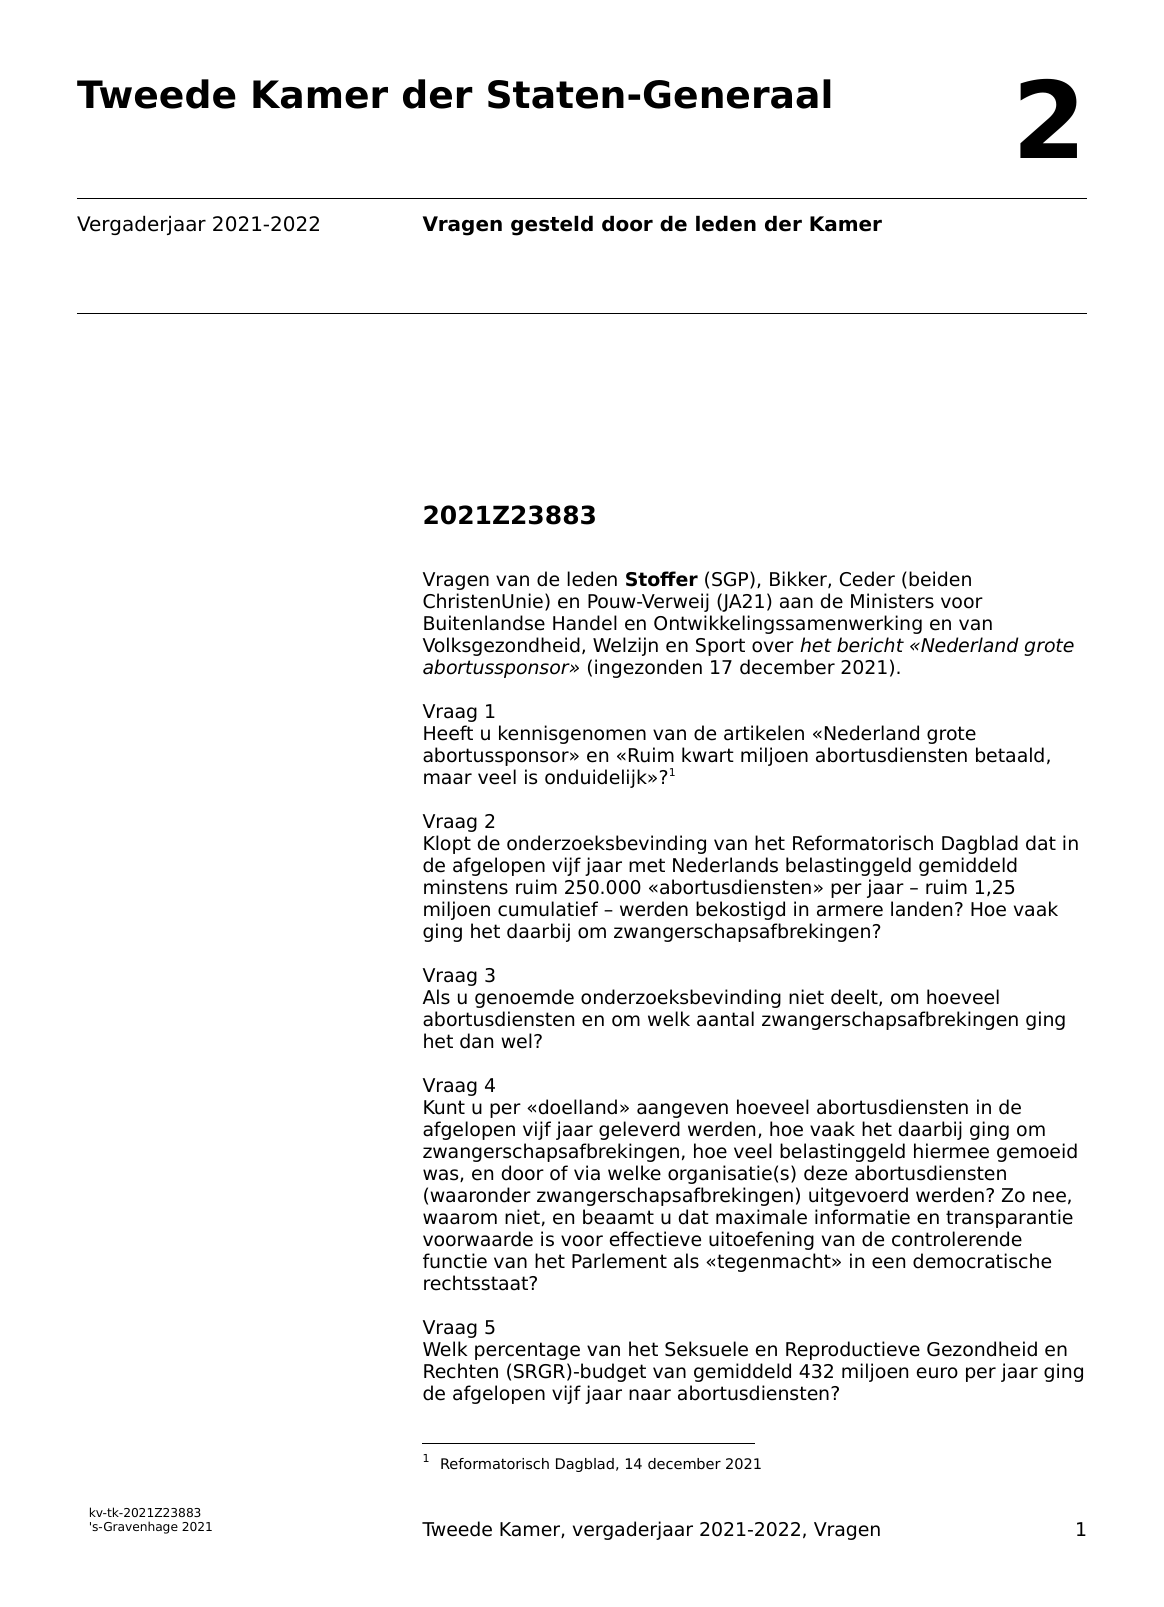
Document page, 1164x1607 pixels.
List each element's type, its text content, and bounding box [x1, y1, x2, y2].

text Welk percentage van het Seksuele en Reproductieve Gezondheid en Rechten (SRGR)-budget van gemiddeld 432 miljoen euro per jaar ging de afgelopen vijf jaar naar abortusdiensten? [422, 1339, 1087, 1405]
text Reformatorisch Dagblad, 14 december 2021 [422, 1452, 1087, 1474]
text Kunt u per «doelland» aangeven hoeveel abortusdiensten in de afgelopen vijf jaar geleverd werden, hoe vaak het daarbij ging om zwangerschapsafbrekingen, hoe veel belastinggeld hiermee gemoeid was, en door of via welke organisatie(s) deze abortusdiensten (waaronder zwangerschapsafbrekingen) uitgevoerd werden? Zo nee, waarom niet, en beaamt u dat maximale informatie en transparantie voorwaarde is voor effectieve uitoefening van de controlerende functie van het Parlement als «tegenmacht» in een democratische rechtsstaat? [422, 1097, 1087, 1295]
text Heeft u kennisgenomen van de artikelen «Nederland grote abortussponsor» en «Ruim kwart miljoen abortusdiensten betaald, maar veel is onduidelijk»? [422, 723, 1087, 789]
text Als u genoemde onderzoeksbevinding niet deelt, om hoeveel abortusdiensten en om welk aantal zwangerschapsafbrekingen ging het dan wel? [422, 987, 1087, 1053]
table_header 2 [886, 59, 1087, 198]
table_cell Vergaderjaar 2021-2022 [77, 199, 422, 313]
text Klopt de onderzoeksbevinding van het Reformatorisch Dagblad dat in de afgelopen vijf jaar met Nederlands belastinggeld gemiddeld minstens ruim 250.000 «abortusdiensten» per jaar – ruim 1,25 miljoen cumulatief – werden bekostigd in armere landen? Hoe vaak ging het daarbij om zwangerschapsafbrekingen? [422, 833, 1087, 943]
text Vraag 1 [422, 701, 1087, 723]
text kv-tk-2021Z23883 [88, 1506, 323, 1520]
text Vraag 3 [422, 965, 1087, 987]
table_header Tweede Kamer der Staten-Generaal [77, 59, 886, 198]
text 's-Gravenhage 2021 [88, 1520, 323, 1534]
text Vraag 2 [422, 811, 1087, 833]
text Vraag 5 [422, 1317, 1087, 1339]
text 2021Z23883 [422, 501, 1087, 531]
text Vraag 4 [422, 1075, 1087, 1097]
table_cell Vragen gesteld door de leden der Kamer [422, 199, 1087, 313]
text Vragen van de leden Stoffer (SGP), Bikker, Ceder (beiden ChristenUnie) en Pouw-Verweij (JA21) aan de Ministers voor Buitenlandse Handel en Ontwikkelingssamenwerking en van Volksgezondheid, Welzijn en Sport over het bericht «Nederland grote abortussponsor» (ingezonden 17 december 2021). [422, 569, 1087, 679]
